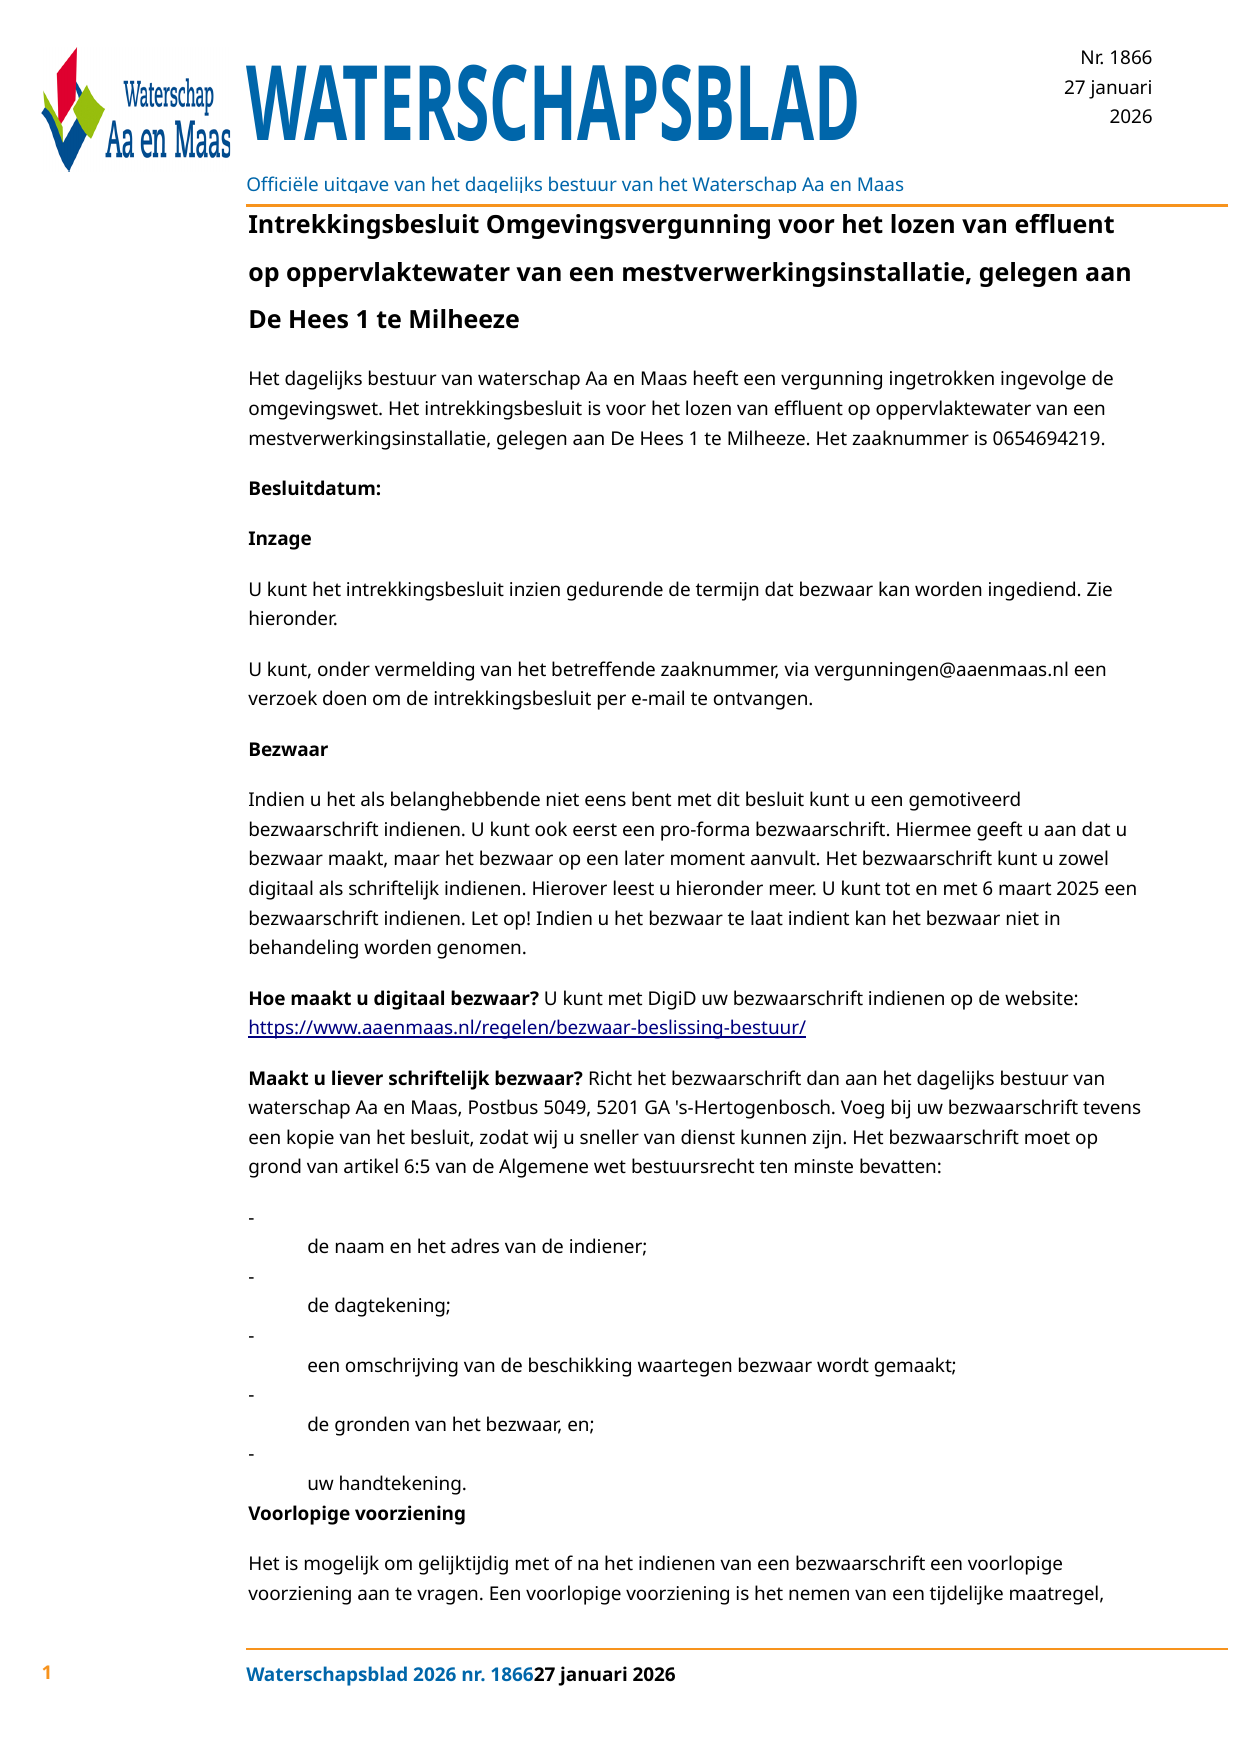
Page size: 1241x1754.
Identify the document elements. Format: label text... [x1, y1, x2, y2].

text Besluitdatum: [248, 475, 1152, 501]
text Het dagelijks bestuur van waterschap Aa en Maas heeft een vergunning ingetrokken ingevolge de omgevingswet. Het intrekkingsbesluit is voor het lozen van effluent op oppervlaktewater van een mestverwerkingsinstallatie, gelegen aan De Hees 1 te Milheeze. Het zaaknummer is 0654694219. [248, 366, 1152, 450]
text Het is mogelijk om gelijktijdig met of na het indienen van een bezwaarschrift een voorlopige voorziening aan te vragen. Een voorlopige voorziening is het nemen van een tijdelijke maatregel, [248, 1550, 1152, 1605]
list de gronden van het bezwaar, en; [248, 1411, 1152, 1437]
list een omschrijving van de beschikking waartegen bezwaar wordt gemaakt; [248, 1352, 1152, 1377]
text Intrekkingsbesluit Omgevingsvergunning voor het lozen van effluent op oppervlaktewater van een mestverwerkingsinstallatie, gelegen aan De Hees 1 te Milheeze [248, 207, 1152, 336]
text Bezwaar [248, 736, 1152, 762]
picture [41, 47, 231, 172]
text Indien u het als belanghebbende niet eens bent met dit besluit kunt u een gemotiveerd bezwaarschrift indienen. U kunt ook eerst een pro-forma bezwaarschrift. Hiermee geeft u aan dat u bezwaar maakt, maar het bezwaar op een later moment aanvult. Het bezwaarschrift kunt u zowel digitaal als schriftelijk indienen. Hierover leest u hieronder meer. U kunt tot en met 6 maart 2025 een bezwaarschrift indienen. Let op! Indien u het bezwaar te laat indient kan het bezwaar niet in behandeling worden genomen. [248, 786, 1152, 960]
text U kunt, onder vermelding van het betreffende zaaknummer, via vergunningen@aaenmaas.nl een verzoek doen om de intrekkingsbesluit per e-mail te ontvangen. [248, 656, 1152, 711]
text Hoe maakt u digitaal bezwaar? U kunt met DigiD uw bezwaarschrift indienen op de website: https://www.aaenmaas.nl/regelen/bezwaar-beslissing-bestuur/ [248, 985, 1152, 1040]
list de dagtekening; [248, 1293, 1152, 1318]
list uw handtekening. [248, 1470, 1152, 1496]
text Maakt u liever schriftelijk bezwaar? Richt het bezwaarschrift dan aan het dagelijks bestuur van waterschap Aa en Maas, Postbus 5049, 5201 GA 's-Hertogenbosch. Voeg bij uw bezwaarschrift tevens een kopie van het besluit, zodat wij u sneller van dienst kunnen zijn. Het bezwaarschrift moet op grond van artikel 6:5 van de Algemene wet bestuursrecht ten minste bevatten: [248, 1065, 1152, 1179]
text U kunt het intrekkingsbesluit inzien gedurende de termijn dat bezwaar kan worden ingediend. Zie hieronder. [248, 576, 1152, 631]
list de naam en het adres van de indiener; [248, 1233, 1152, 1259]
text Voorlopige voorziening [248, 1500, 1152, 1525]
text Inzage [248, 526, 1152, 551]
